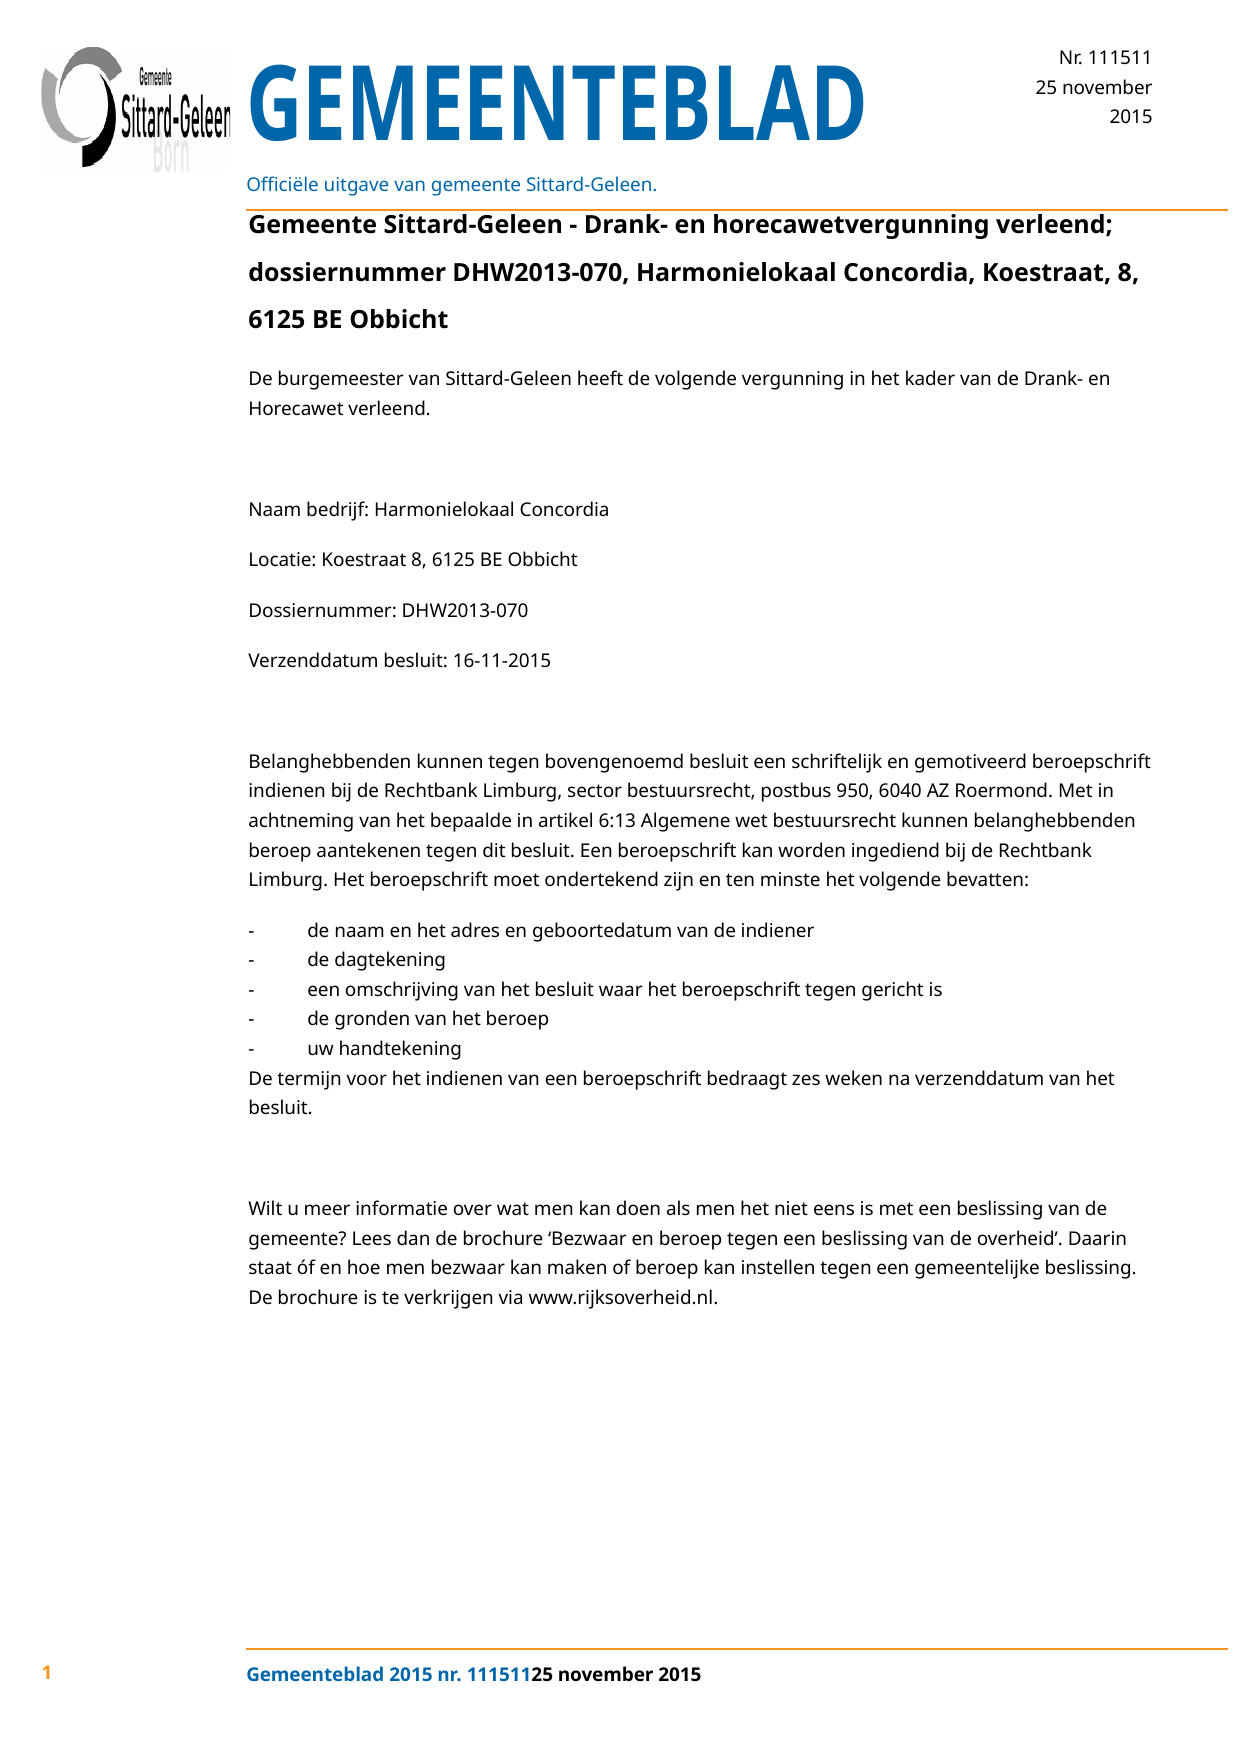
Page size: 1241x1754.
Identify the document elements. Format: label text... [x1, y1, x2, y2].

text Belanghebbenden kunnen tegen bovengenoemd besluit een schriftelijk en gemotiveerd beroepschrift indienen bij de Rechtbank Limburg, sector bestuursrecht, postbus 950, 6040 AZ Roermond. Met in achtneming van het bepaalde in artikel 6:13 Algemene wet bestuursrecht kunnen belanghebbenden beroep aantekenen tegen dit besluit. Een beroepschrift kan worden ingediend bij de Rechtbank Limburg. Het beroepschrift moet ondertekend zijn en ten minste het volgende bevatten: [248, 748, 1152, 892]
text De termijn voor het indienen van een beroepschrift bedraagt zes weken na verzenddatum van het besluit. [248, 1065, 1152, 1120]
text Locatie: Koestraat 8, 6125 BE Obbicht [248, 546, 1152, 572]
list de dagtekening [248, 946, 1152, 972]
text Verzenddatum besluit: 16-11-2015 [248, 647, 1152, 673]
text Dossiernummer: DHW2013-070 [248, 597, 1152, 622]
text De burgemeester van Sittard-Geleen heeft de volgende vergunning in het kader van de Drank- en Horecawet verleend. [248, 366, 1152, 421]
text Wilt u meer informatie over wat men kan doen als men het niet eens is met een beslissing van de gemeente? Lees dan de brochure ‘Bezwaar en beroep tegen een beslissing van de overheid’. Daarin staat óf en hoe men bezwaar kan maken of beroep kan instellen tegen een gemeentelijke beslissing. De brochure is te verkrijgen via www.rijksoverheid.nl. [248, 1195, 1152, 1309]
text Naam bedrijf: Harmonielokaal Concordia [248, 496, 1152, 522]
list een omschrijving van het besluit waar het beroepschrift tegen gericht is [248, 976, 1152, 1002]
list de naam en het adres en geboortedatum van de indiener [248, 917, 1152, 942]
text Gemeente Sittard-Geleen - Drank- en horecawetvergunning verleend; dossiernummer DHW2013-070, Harmonielokaal Concordia, Koestraat, 8, 6125 BE Obbicht [248, 211, 1152, 336]
list uw handtekening [248, 1035, 1152, 1061]
list de gronden van het beroep [248, 1006, 1152, 1031]
picture [41, 47, 231, 172]
